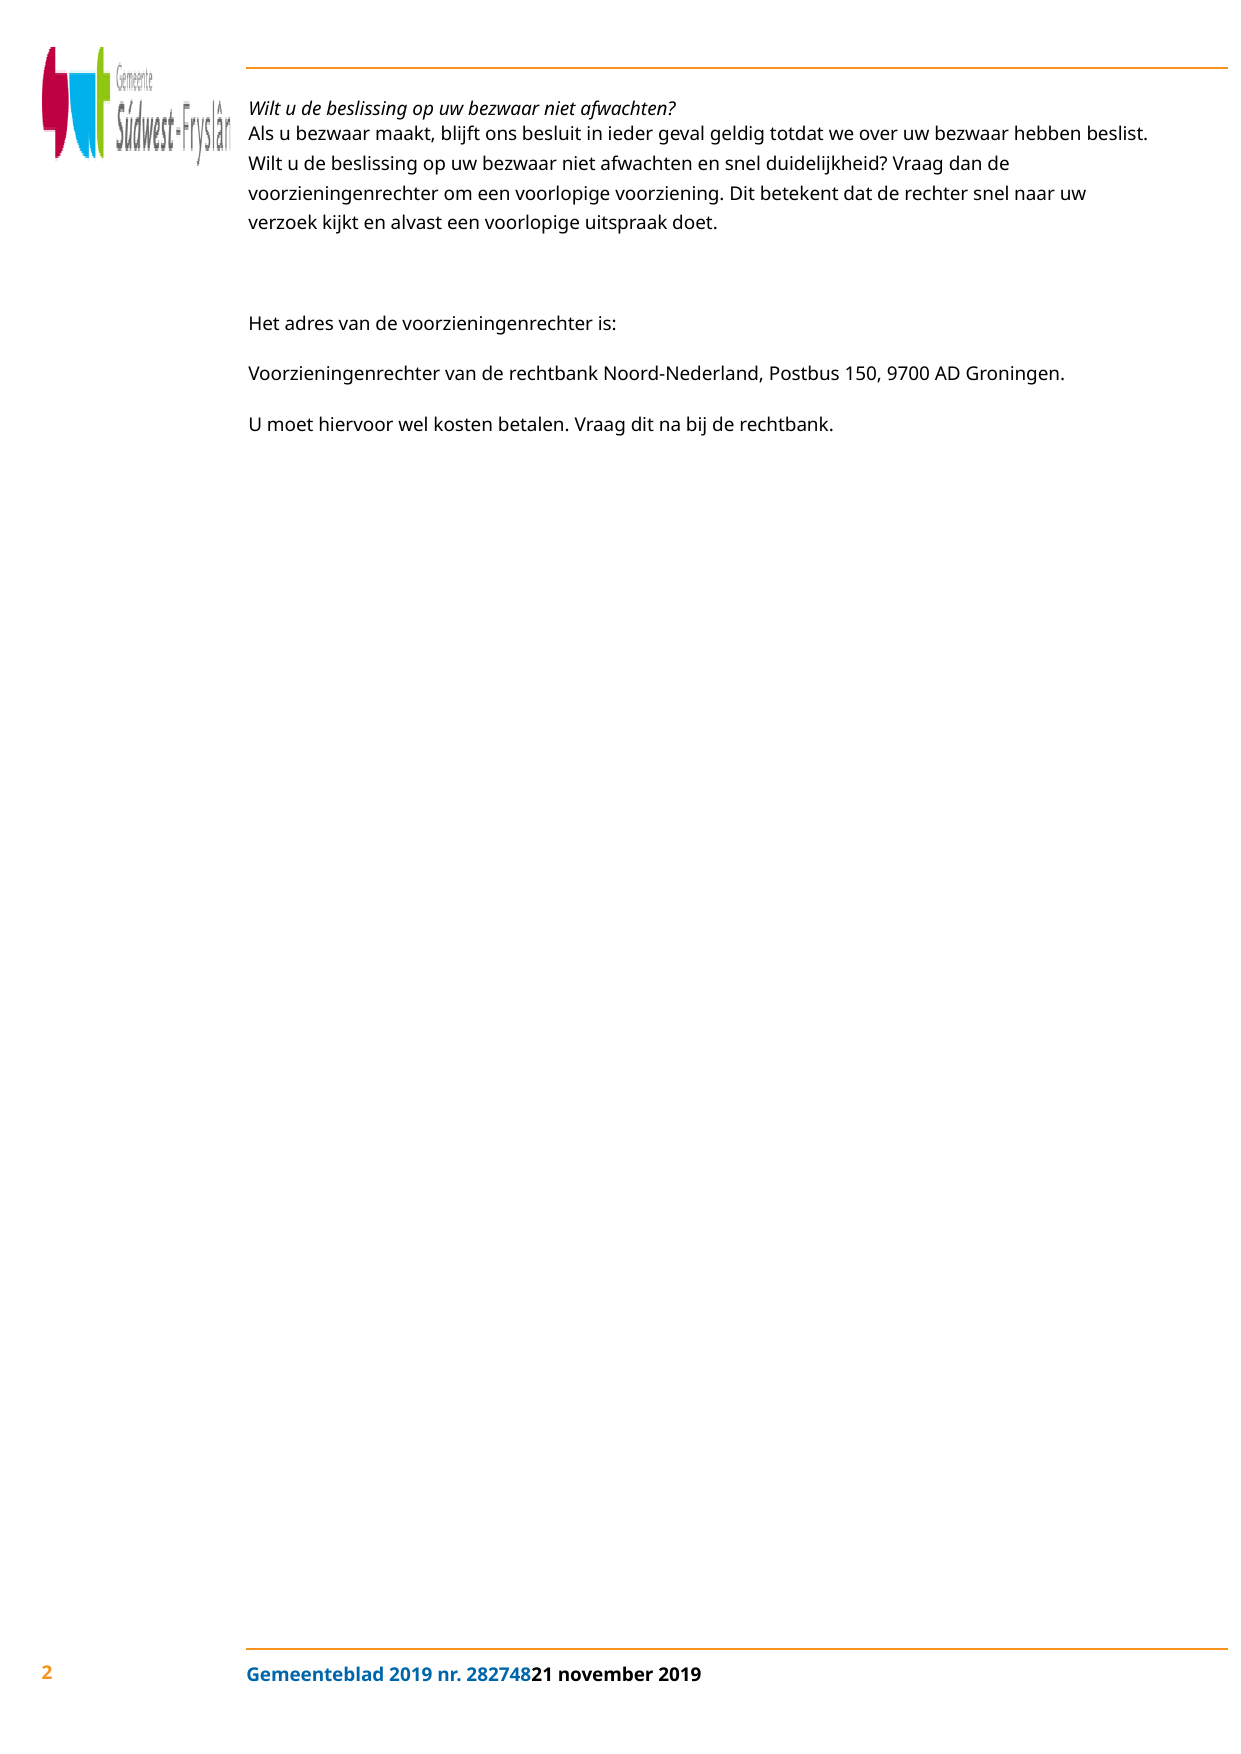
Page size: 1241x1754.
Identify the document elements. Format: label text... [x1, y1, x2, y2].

text Het adres van de voorzieningenrechter is: [248, 310, 1152, 336]
text Als u bezwaar maakt, blijft ons besluit in ieder geval geldig totdat we over uw bezwaar hebben beslist. Wilt u de beslissing op uw bezwaar niet afwachten en snel duidelijkheid? Vraag dan de voorzieningenrechter om een voorlopige voorziening. Dit betekent dat de rechter snel naar uw verzoek kijkt en alvast een voorlopige uitspraak doet. [248, 121, 1152, 235]
text U moet hiervoor wel kosten betalen. Vraag dit na bij de rechtbank. [248, 411, 1152, 437]
text Voorzieningenrechter van de rechtbank Noord-Nederland, Postbus 150, 9700 AD Groningen. [248, 361, 1152, 386]
text Wilt u de beslissing op uw bezwaar niet afwachten? [248, 95, 1152, 121]
picture [41, 47, 231, 172]
